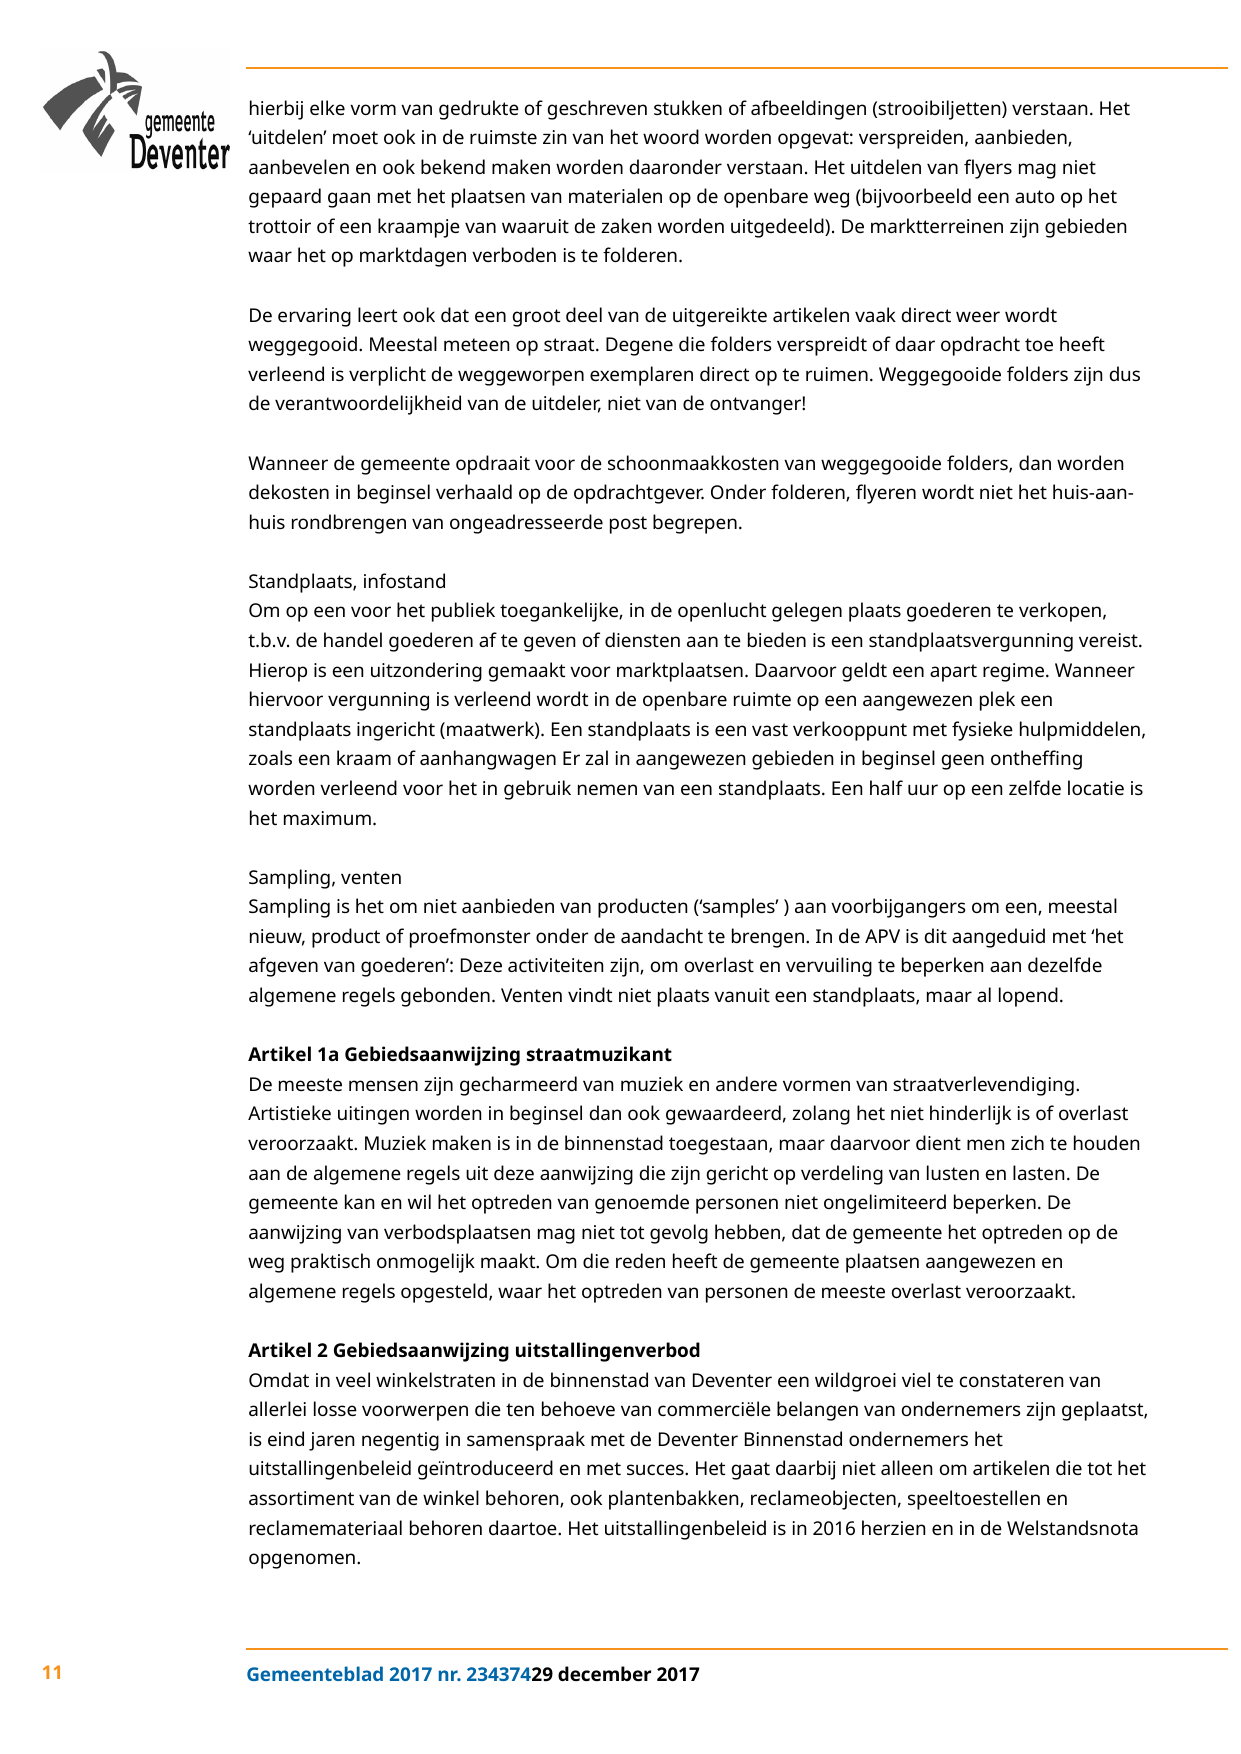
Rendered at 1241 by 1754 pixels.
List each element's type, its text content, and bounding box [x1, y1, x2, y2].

text Omdat in veel winkelstraten in de binnenstad van Deventer een wildgroei viel te constateren van allerlei losse voorwerpen die ten behoeve van commerciële belangen van ondernemers zijn geplaatst, is eind jaren negentig in samenspraak met de Deventer Binnenstad ondernemers het uitstallingenbeleid geïntroduceerd en met succes. Het gaat daarbij niet alleen om artikelen die tot het assortiment van de winkel behoren, ook plantenbakken, reclameobjecten, speeltoestellen en reclamemateriaal behoren daartoe. Het uitstallingenbeleid is in 2016 herzien en in de Welstandsnota opgenomen. [248, 1367, 1152, 1570]
text Artikel 1a Gebiedsaanwijzing straatmuzikant [248, 1041, 1152, 1067]
text Artikel 2 Gebiedsaanwijzing uitstallingenverbod [248, 1337, 1152, 1363]
text Wanneer de gemeente opdraait voor de schoonmaakkosten van weggegooide folders, dan worden dekosten in beginsel verhaald op de opdrachtgever. Onder folderen, flyeren wordt niet het huis-aan-huis rondbrengen van ongeadresseerde post begrepen. [248, 450, 1152, 535]
text Standplaats, infostand [248, 568, 1152, 594]
text De ervaring leert ook dat een groot deel van de uitgereikte artikelen vaak direct weer wordt weggegooid. Meestal meteen op straat. Degene die folders verspreidt of daar opdracht toe heeft verleend is verplicht de weggeworpen exemplaren direct op te ruimen. Weggegooide folders zijn dus de verantwoordelijkheid van de uitdeler, niet van de ontvanger! [248, 302, 1152, 416]
text Sampling, venten [248, 864, 1152, 890]
text Sampling is het om niet aanbieden van producten (‘samples’ ) aan voorbijgangers om een, meestal nieuw, product of proefmonster onder de aandacht te brengen. In de APV is dit aangeduid met ‘het afgeven van goederen’: Deze activiteiten zijn, om overlast en vervuiling te beperken aan dezelfde algemene regels gebonden. Venten vindt niet plaats vanuit een standplaats, maar al lopend. [248, 893, 1152, 1008]
picture [41, 47, 231, 172]
text Om op een voor het publiek toegankelijke, in de openlucht gelegen plaats goederen te verkopen, t.b.v. de handel goederen af te geven of diensten aan te bieden is een standplaatsvergunning vereist. Hierop is een uitzondering gemaakt voor marktplaatsen. Daarvoor geldt een apart regime. Wanneer hiervoor vergunning is verleend wordt in de openbare ruimte op een aangewezen plek een standplaats ingericht (maatwerk). Een standplaats is een vast verkooppunt met fysieke hulpmiddelen, zoals een kraam of aanhangwagen Er zal in aangewezen gebieden in beginsel geen ontheffing worden verleend voor het in gebruik nemen van een standplaats. Een half uur op een zelfde locatie is het maximum. [248, 598, 1152, 831]
text De meeste mensen zijn gecharmeerd van muziek en andere vormen van straatverlevendiging. Artistieke uitingen worden in beginsel dan ook gewaardeerd, zolang het niet hinderlijk is of overlast veroorzaakt. Muziek maken is in de binnenstad toegestaan, maar daarvoor dient men zich te houden aan de algemene regels uit deze aanwijzing die zijn gericht op verdeling van lusten en lasten. De gemeente kan en wil het optreden van genoemde personen niet ongelimiteerd beperken. De aanwijzing van verbodsplaatsen mag niet tot gevolg hebben, dat de gemeente het optreden op de weg praktisch onmogelijk maakt. Om die reden heeft de gemeente plaatsen aangewezen en algemene regels opgesteld, waar het optreden van personen de meeste overlast veroorzaakt. [248, 1071, 1152, 1304]
text hierbij elke vorm van gedrukte of geschreven stukken of afbeeldingen (strooibiljetten) verstaan. Het ‘uitdelen’ moet ook in de ruimste zin van het woord worden opgevat: verspreiden, aanbieden, aanbevelen en ook bekend maken worden daaronder verstaan. Het uitdelen van flyers mag niet gepaard gaan met het plaatsen van materialen op de openbare weg (bijvoorbeeld een auto op het trottoir of een kraampje van waaruit de zaken worden uitgedeeld). De marktterreinen zijn gebieden waar het op marktdagen verboden is te folderen. [248, 95, 1152, 268]
